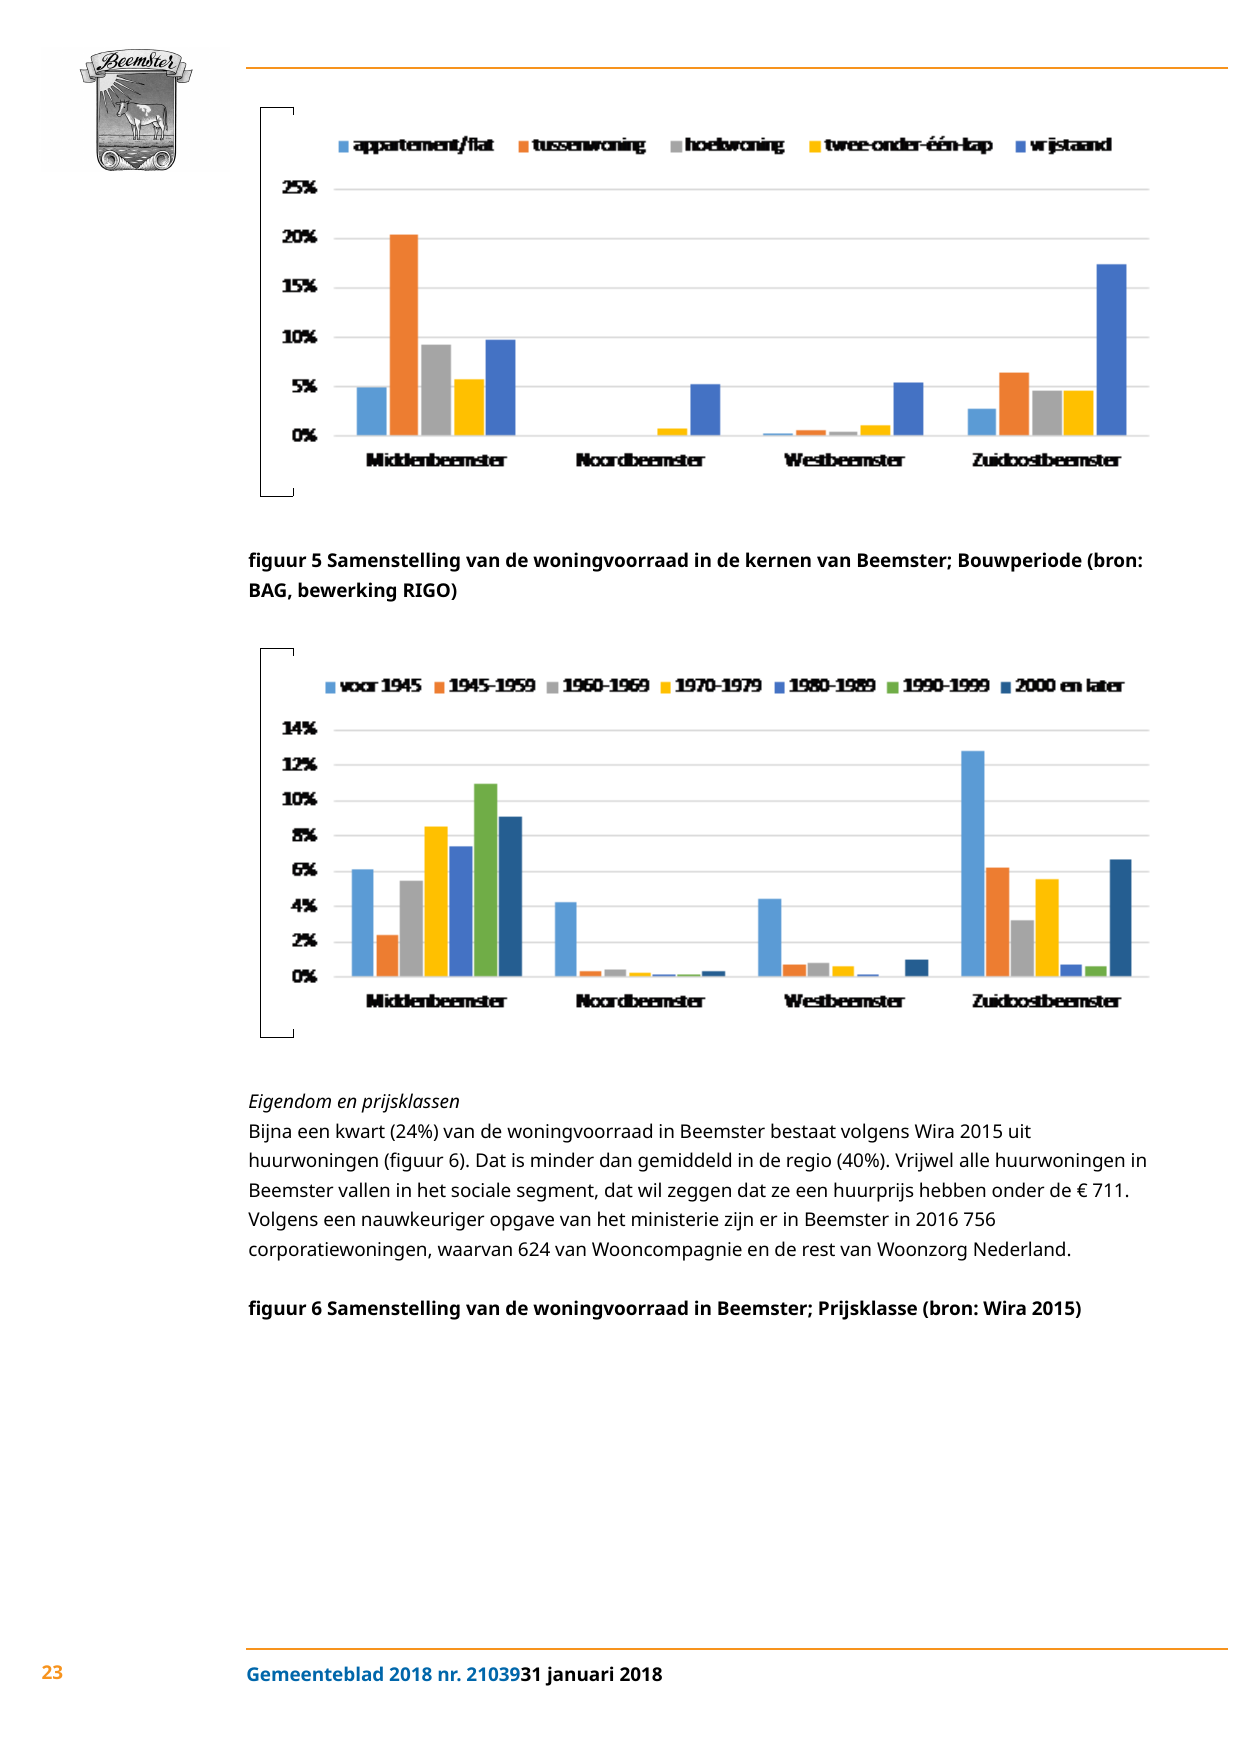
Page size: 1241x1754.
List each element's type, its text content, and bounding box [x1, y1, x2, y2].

text figuur 6 Samenstelling van de woningvoorraad in Beemster; Prijsklasse (bron: Wira 2015) [248, 1295, 1152, 1321]
text Eigendom en prijsklassen [248, 1088, 1152, 1114]
picture [268, 656, 1173, 1029]
picture [41, 47, 231, 172]
picture [268, 115, 1173, 488]
text Bijna een kwart (24%) van de woningvoorraad in Beemster bestaat volgens Wira 2015 uit huurwoningen (figuur 6). Dat is minder dan gemiddeld in de regio (40%). Vrijwel alle huurwoningen in Beemster vallen in het sociale segment, dat wil zeggen dat ze een huurprijs hebben onder de € 711. Volgens een nauwkeuriger opgave van het ministerie zijn er in Beemster in 2016 756 corporatiewoningen, waarvan 624 van Wooncompagnie en de rest van Woonzorg Nederland. [248, 1118, 1152, 1262]
text figuur 5 Samenstelling van de woningvoorraad in de kernen van Beemster; Bouwperiode (bron: BAG, bewerking RIGO) [248, 547, 1152, 602]
